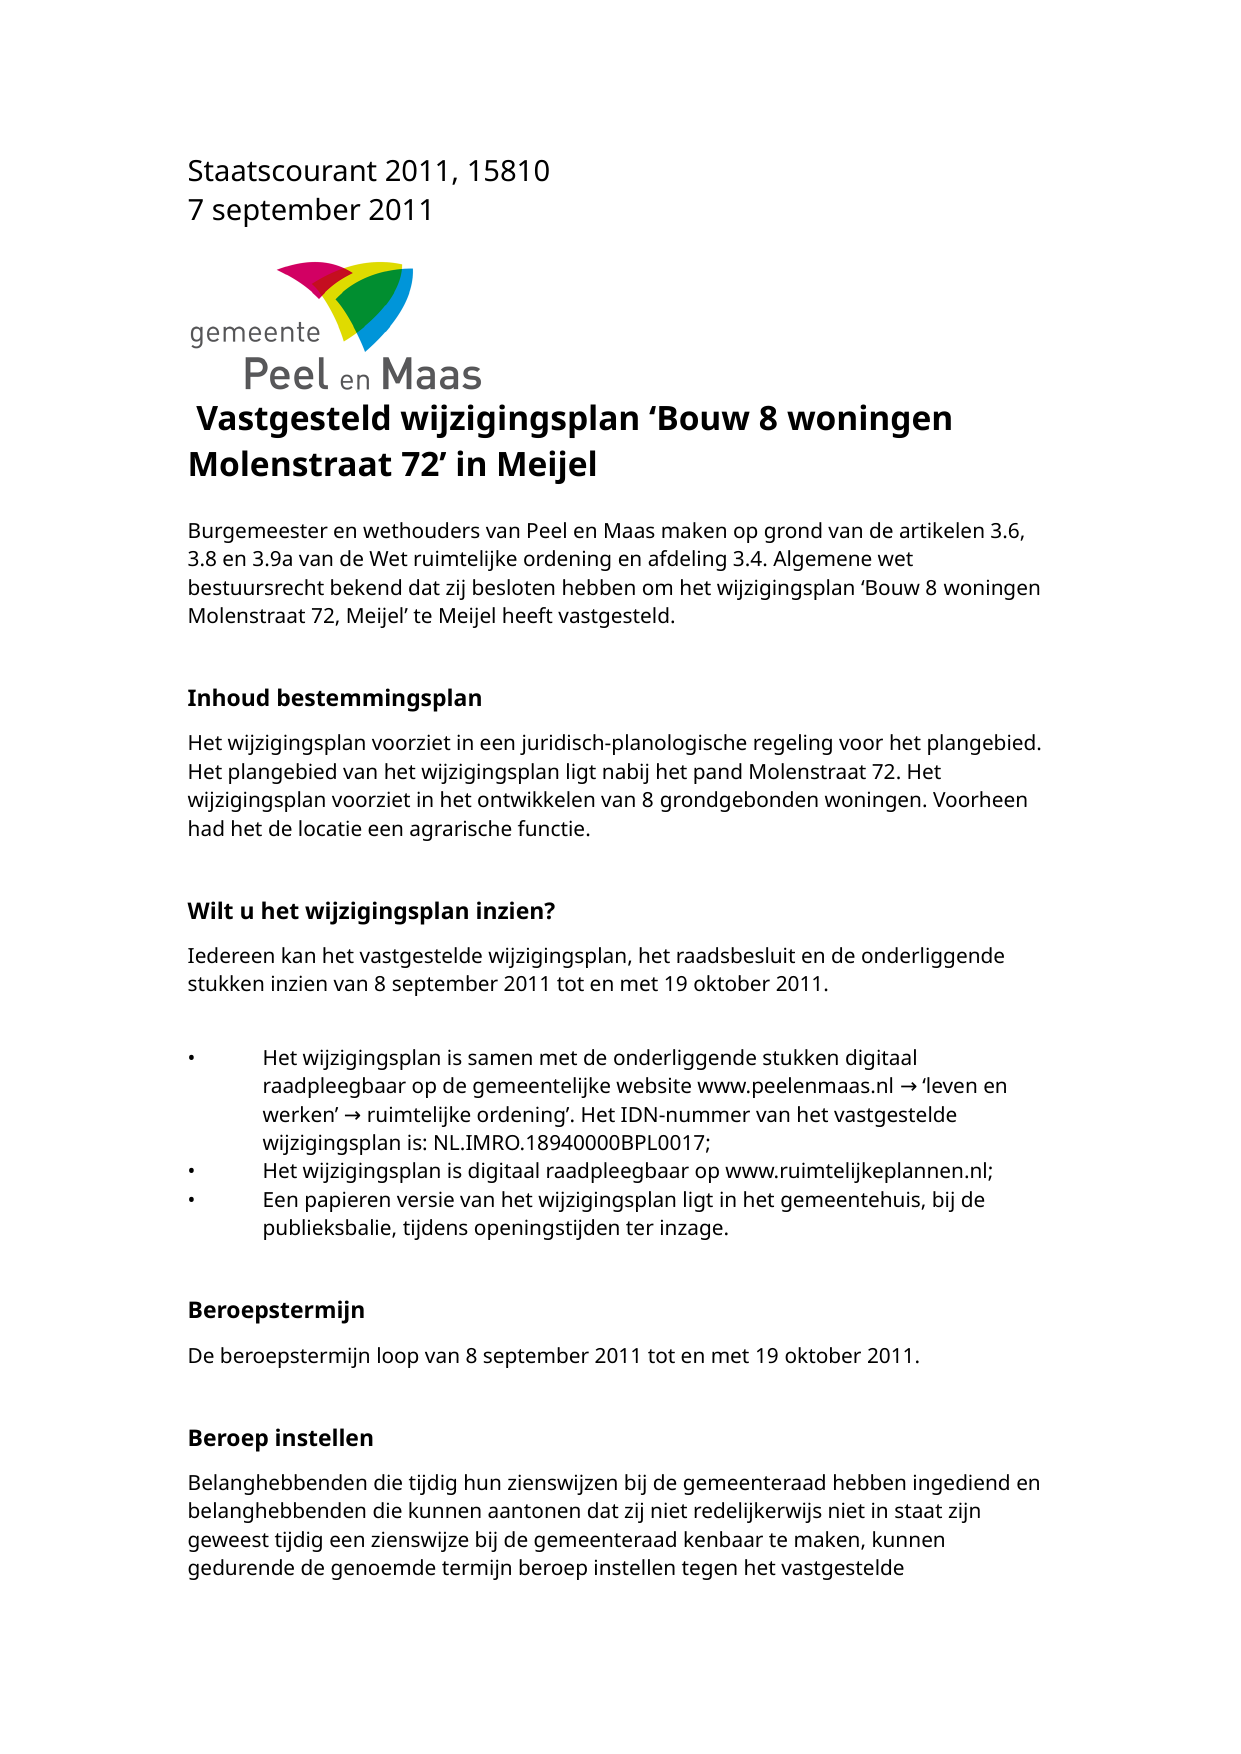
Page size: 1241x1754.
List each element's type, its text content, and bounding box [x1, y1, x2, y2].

list Het wijzigingsplan is digitaal raadpleegbaar op www.ruimtelijkeplannen.nl; [187, 1157, 1053, 1185]
subtitle Beroep instellen [187, 1422, 1053, 1453]
list Het wijzigingsplan is samen met de onderliggende stukken digitaal raadpleegbaar op de gemeentelijke website www.peelenmaas.nl → ‘leven en werken’ → ruimtelijke ordening’. Het IDN-nummer van het vastgestelde wijzigingsplan is: NL.IMRO.18940000BPL0017; [187, 1043, 1053, 1157]
list Een papieren versie van het wijzigingsplan ligt in het gemeentehuis, bij de publieksbalie, tijdens openingstijden ter inzage. [187, 1185, 1053, 1242]
text Iedereen kan het vastgestelde wijzigingsplan, het raadsbesluit en de onderliggende stukken inzien van 8 september 2011 tot en met 19 oktober 2011. [187, 941, 1053, 998]
text Belanghebbenden die tijdig hun zienswijzen bij de gemeenteraad hebben ingediend en belanghebbenden die kunnen aantonen dat zij niet redelijkerwijs niet in staat zijn geweest tijdig een zienswijze bij de gemeenteraad kenbaar te maken, kunnen gedurende de genoemde termijn beroep instellen tegen het vastgestelde [187, 1468, 1053, 1582]
subtitle Inhoud bestemmingsplan [187, 682, 1053, 713]
picture [187, 258, 484, 395]
subtitle Vastgesteld wijzigingsplan ‘Bouw 8 woningen Molenstraat 72’ in Meijel [187, 271, 1053, 486]
text Staatscourant 2011, 15810 [187, 150, 1053, 190]
subtitle Beroepstermijn [187, 1294, 1053, 1326]
subtitle Wilt u het wijzigingsplan inzien? [187, 895, 1053, 926]
text Burgemeester en wethouders van Peel en Maas maken op grond van de artikelen 3.6, 3.8 en 3.9a van de Wet ruimtelijke ordening en afdeling 3.4. Algemene wet bestuursrecht bekend dat zij besloten hebben om het wijzigingsplan ‘Bouw 8 woningen Molenstraat 72, Meijel’ te Meijel heeft vastgesteld. [187, 516, 1053, 630]
text De beroepstermijn loop van 8 september 2011 tot en met 19 oktober 2011. [187, 1341, 1053, 1369]
text 7 september 2011 [187, 190, 1053, 229]
text Het wijzigingsplan voorziet in een juridisch-planologische regeling voor het plangebied. Het plangebied van het wijzigingsplan ligt nabij het pand Molenstraat 72. Het wijzigingsplan voorziet in het ontwikkelen van 8 grondgebonden woningen. Voorheen had het de locatie een agrarische functie. [187, 728, 1053, 842]
